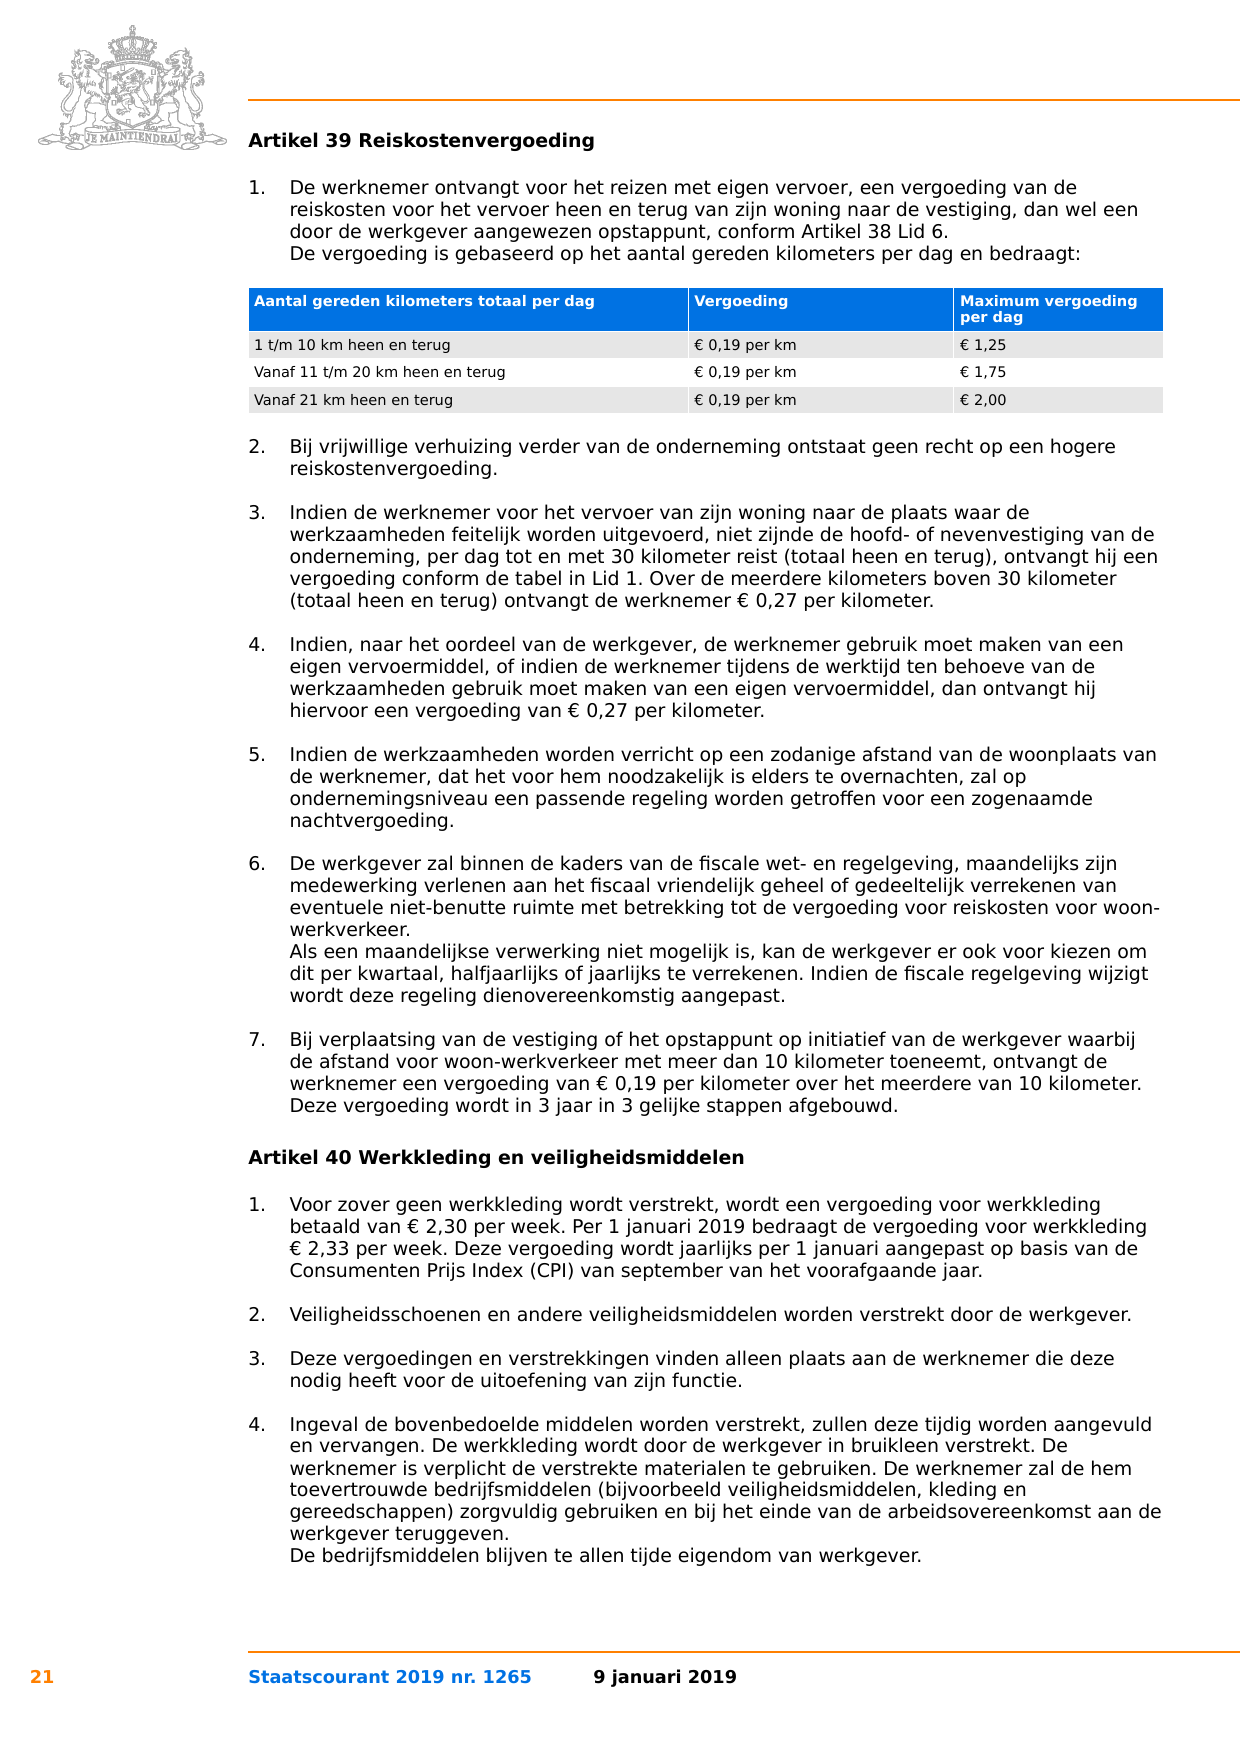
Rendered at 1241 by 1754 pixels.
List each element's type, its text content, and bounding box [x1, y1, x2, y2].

text 4. Ingeval de bovenbedoelde middelen worden verstrekt, zullen deze tijdig worden aangevuld en vervangen. De werkkleding wordt door de werkgever in bruikleen verstrekt. De werknemer is verplicht de verstrekte materialen te gebruiken. De werknemer zal de hem toevertrouwde bedrijfsmiddelen (bijvoorbeeld veiligheidsmiddelen, kleding en gereedschappen) zorgvuldig gebruiken en bij het einde van de arbeidsovereenkomst aan de werkgever teruggeven. [248, 1413, 1163, 1545]
table_cell € 0,19 per km [689, 332, 953, 358]
text 5. Indien de werkzaamheden worden verricht op een zodanige afstand van de woonplaats van de werknemer, dat het voor hem noodzakelijk is elders te overnachten, zal op ondernemingsniveau een passende regeling worden getroffen voor een zogenaamde nachtvergoeding. [248, 743, 1163, 831]
text 6. De werkgever zal binnen de kaders van de fiscale wet- en regelgeving, maandelijks zijn medewerking verlenen aan het fiscaal vriendelijk geheel of gedeeltelijk verrekenen van eventuele niet-benutte ruimte met betrekking tot de vergoeding voor reiskosten voor woon-werkverkeer. [248, 853, 1163, 941]
text De vergoeding is gebaseerd op het aantal gereden kilometers per dag en bedraagt: [289, 243, 1163, 265]
table_cell € 2,00 [954, 387, 1163, 413]
table_cell € 1,75 [954, 360, 1163, 386]
text 2. Veiligheidsschoenen en andere veiligheidsmiddelen worden verstrekt door de werkgever. [248, 1304, 1163, 1326]
table_cell Vanaf 11 t/m 20 km heen en terug [249, 360, 688, 386]
text 4. Indien, naar het oordeel van de werkgever, de werknemer gebruik moet maken van een eigen vervoermiddel, of indien de werknemer tijdens de werktijd ten behoeve van de werkzaamheden gebruik moet maken van een eigen vervoermiddel, dan ontvangt hij hiervoor een vergoeding van € 0,27 per kilometer. [248, 634, 1163, 722]
table_header Vergoeding [689, 288, 953, 331]
text De bedrijfsmiddelen blijven te allen tijde eigendom van werkgever. [289, 1545, 1163, 1567]
text 7. Bij verplaatsing van de vestiging of het opstappunt op initiatief van de werkgever waarbij de afstand voor woon-werkverkeer met meer dan 10 kilometer toeneemt, ontvangt de werknemer een vergoeding van € 0,19 per kilometer over het meerdere van 10 kilometer. Deze vergoeding wordt in 3 jaar in 3 gelijke stappen afgebouwd. [248, 1029, 1163, 1117]
text 1. De werknemer ontvangt voor het reizen met eigen vervoer, een vergoeding van de reiskosten voor het vervoer heen en terug van zijn woning naar de vestiging, dan wel een door de werkgever aangewezen opstappunt, conform Artikel 38 Lid 6. [248, 177, 1163, 243]
subtitle Artikel 39 Reiskostenvergoeding [248, 130, 1163, 152]
table_cell € 0,19 per km [689, 387, 953, 413]
text 3. Deze vergoedingen en verstrekkingen vinden alleen plaats aan de werknemer die deze nodig heeft voor de uitoefening van zijn functie. [248, 1348, 1163, 1392]
table_cell Vanaf 21 km heen en terug [249, 387, 688, 413]
text 3. Indien de werknemer voor het vervoer van zijn woning naar de plaats waar de werkzaamheden feitelijk worden uitgevoerd, niet zijnde de hoofd- of nevenvestiging van de onderneming, per dag tot en met 30 kilometer reist (totaal heen en terug), ontvangt hij een vergoeding conform de tabel in Lid 1. Over de meerdere kilometers boven 30 kilometer (totaal heen en terug) ontvangt de werknemer € 0,27 per kilometer. [248, 502, 1163, 612]
text 1. Voor zover geen werkkleding wordt verstrekt, wordt een vergoeding voor werkkleding betaald van € 2,30 per week. Per 1 januari 2019 bedraagt de vergoeding voor werkkleding € 2,33 per week. Deze vergoeding wordt jaarlijks per 1 januari aangepast op basis van de Consumenten Prijs Index (CPI) van september van het voorafgaande jaar. [248, 1194, 1163, 1282]
text 2. Bij vrijwillige verhuizing verder van de onderneming ontstaat geen recht op een hogere reiskostenvergoeding. [248, 436, 1163, 480]
table_cell € 0,19 per km [689, 360, 953, 386]
picture [38, 25, 227, 150]
text Als een maandelijkse verwerking niet mogelijk is, kan de werkgever er ook voor kiezen om dit per kwartaal, halfjaarlijks of jaarlijks te verrekenen. Indien de fiscale regelgeving wijzigt wordt deze regeling dienovereenkomstig aangepast. [289, 941, 1163, 1007]
table_cell 1 t/m 10 km heen en terug [249, 332, 688, 358]
table_cell € 1,25 [954, 332, 1163, 358]
table_header Maximum vergoeding per dag [954, 288, 1163, 331]
subtitle Artikel 40 Werkkleding en veiligheidsmiddelen [248, 1147, 1163, 1169]
table_header Aantal gereden kilometers totaal per dag [249, 288, 688, 331]
